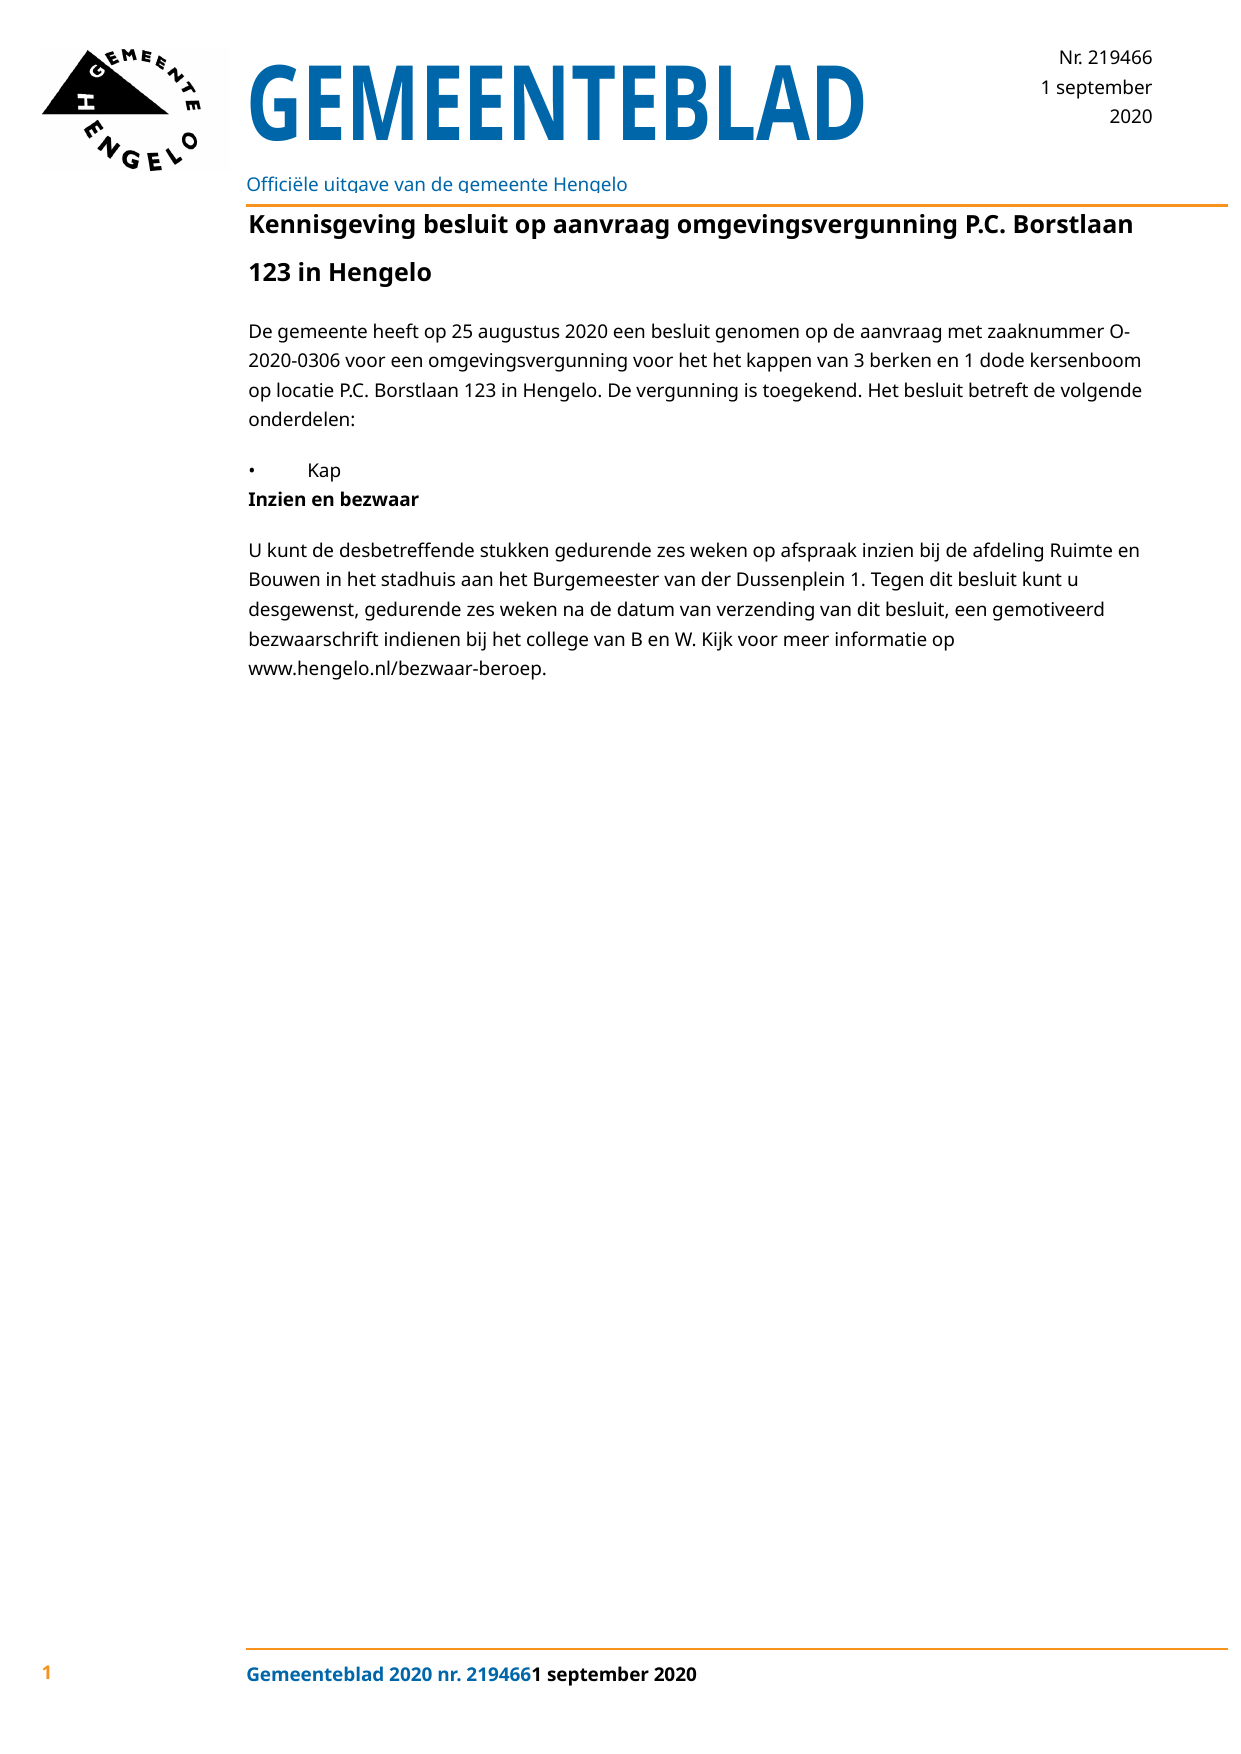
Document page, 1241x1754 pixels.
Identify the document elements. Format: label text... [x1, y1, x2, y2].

text Inzien en bezwaar [248, 487, 1152, 512]
text U kunt de desbetreffende stukken gedurende zes weken op afspraak inzien bij de afdeling Ruimte en Bouwen in het stadhuis aan het Burgemeester van der Dussenplein 1. Tegen dit besluit kunt u desgewenst, gedurende zes weken na de datum van verzending van dit besluit, een gemotiveerd bezwaarschrift indienen bij het college van B en W. Kijk voor meer informatie op www.hengelo.nl/bezwaar-beroep. [248, 537, 1152, 681]
picture [41, 47, 231, 172]
text Kennisgeving besluit op aanvraag omgevingsvergunning P.C. Borstlaan 123 in Hengelo [248, 207, 1152, 288]
text De gemeente heeft op 25 augustus 2020 een besluit genomen op de aanvraag met zaaknummer O-2020-0306 voor een omgevingsvergunning voor het het kappen van 3 berken en 1 dode kersenboom op locatie P.C. Borstlaan 123 in Hengelo. De vergunning is toegekend. Het besluit betreft de volgende onderdelen: [248, 318, 1152, 432]
list Kap [248, 457, 1152, 483]
